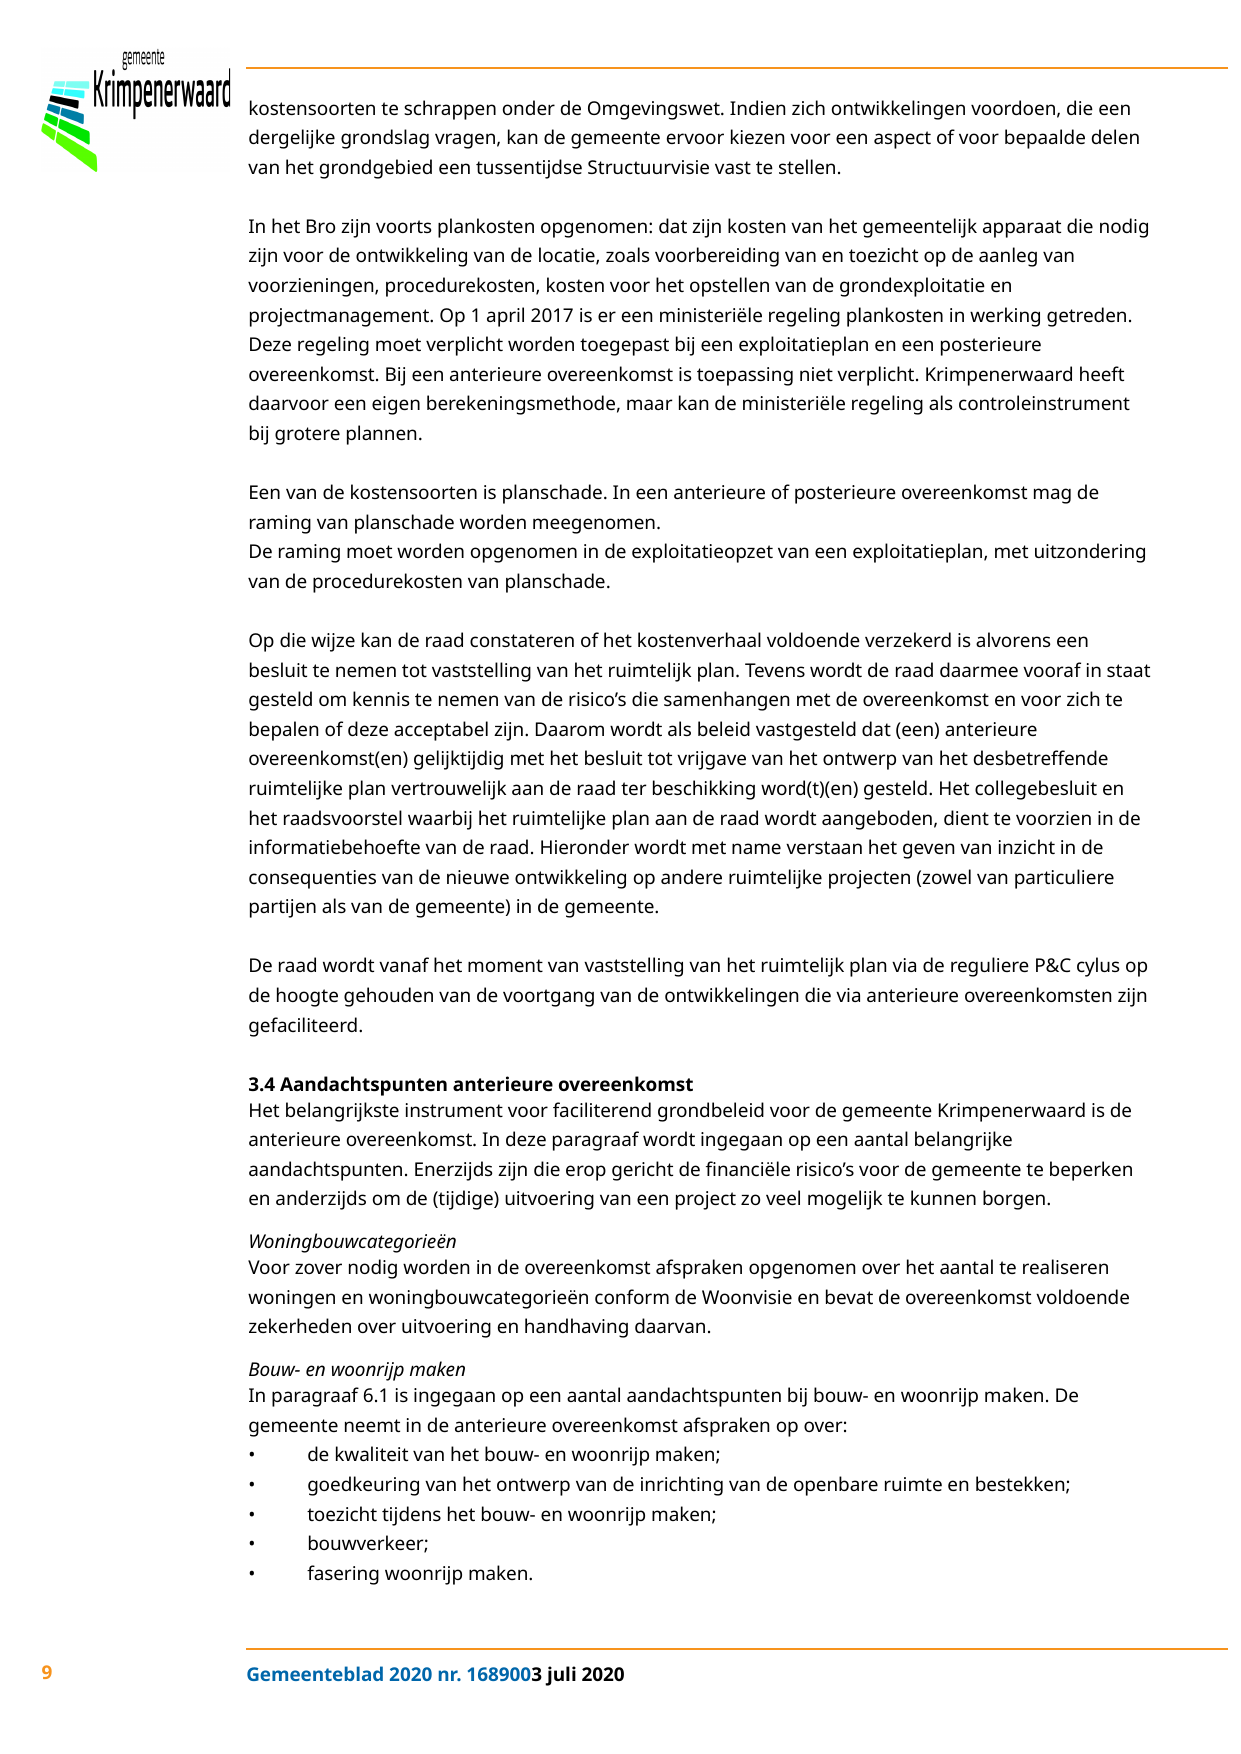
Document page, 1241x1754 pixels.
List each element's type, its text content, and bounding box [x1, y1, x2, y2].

text In paragraaf 6.1 is ingegaan op een aantal aandachtspunten bij bouw- en woonrijp maken. De gemeente neemt in de anterieure overeenkomst afspraken op over: [248, 1382, 1152, 1438]
list de kwaliteit van het bouw- en woonrijp maken; [248, 1442, 1152, 1467]
text In het Bro zijn voorts plankosten opgenomen: dat zijn kosten van het gemeentelijk apparaat die nodig zijn voor de ontwikkeling van de locatie, zoals voorbereiding van en toezicht op de aanleg van voorzieningen, procedurekosten, kosten voor het opstellen van de grondexploitatie en projectmanagement. Op 1 april 2017 is er een ministeriële regeling plankosten in werking getreden. Deze regeling moet verplicht worden toegepast bij een exploitatieplan en een posterieure overeenkomst. Bij een anterieure overeenkomst is toepassing niet verplicht. Krimpenerwaard heeft daarvoor een eigen berekeningsmethode, maar kan de ministeriële regeling als controleinstrument bij grotere plannen. [248, 213, 1152, 446]
text 3.4 Aandachtspunten anterieure overeenkomst [248, 1071, 1152, 1097]
text Bouw- en woonrijp maken [248, 1357, 1152, 1382]
list fasering woonrijp maken. [248, 1560, 1152, 1586]
text Op die wijze kan de raad constateren of het kostenverhaal voldoende verzekerd is alvorens een besluit te nemen tot vaststelling van het ruimtelijk plan. Tevens wordt de raad daarmee vooraf in staat gesteld om kennis te nemen van de risico’s die samenhangen met de overeenkomst en voor zich te bepalen of deze acceptabel zijn. Daarom wordt als beleid vastgesteld dat (een) anterieure overeenkomst(en) gelijktijdig met het besluit tot vrijgave van het ontwerp van het desbetreffende ruimtelijke plan vertrouwelijk aan de raad ter beschikking word(t)(en) gesteld. Het collegebesluit en het raadsvoorstel waarbij het ruimtelijke plan aan de raad wordt aangeboden, dient te voorzien in de informatiebehoefte van de raad. Hieronder wordt met name verstaan het geven van inzicht in de consequenties van de nieuwe ontwikkeling op andere ruimtelijke projecten (zowel van particuliere partijen als van de gemeente) in de gemeente. [248, 627, 1152, 919]
text De raming moet worden opgenomen in de exploitatieopzet van een exploitatieplan, met uitzondering van de procedurekosten van planschade. [248, 538, 1152, 594]
text Woningbouwcategorieën [248, 1229, 1152, 1254]
text De raad wordt vanaf het moment van vaststelling van het ruimtelijk plan via de reguliere P&C cylus op de hoogte gehouden van de voortgang van de ontwikkelingen die via anterieure overeenkomsten zijn gefaciliteerd. [248, 953, 1152, 1038]
text Een van de kostensoorten is planschade. In een anterieure of posterieure overeenkomst mag de raming van planschade worden meegenomen. [248, 479, 1152, 535]
text Het belangrijkste instrument voor faciliterend grondbeleid voor de gemeente Krimpenerwaard is de anterieure overeenkomst. In deze paragraaf wordt ingegaan op een aantal belangrijke aandachtspunten. Enerzijds zijn die erop gericht de financiële risico’s voor de gemeente te beperken en anderzijds om de (tijdige) uitvoering van een project zo veel mogelijk te kunnen borgen. [248, 1097, 1152, 1211]
list goedkeuring van het ontwerp van de inrichting van de openbare ruimte en bestekken; [248, 1471, 1152, 1497]
text Voor zover nodig worden in de overeenkomst afspraken opgenomen over het aantal te realiseren woningen en woningbouwcategorieën conform de Woonvisie en bevat de overeenkomst voldoende zekerheden over uitvoering en handhaving daarvan. [248, 1254, 1152, 1339]
text kostensoorten te schrappen onder de Omgevingswet. Indien zich ontwikkelingen voordoen, die een dergelijke grondslag vragen, kan de gemeente ervoor kiezen voor een aspect of voor bepaalde delen van het grondgebied een tussentijdse Structuurvisie vast te stellen. [248, 95, 1152, 180]
list bouwverkeer; [248, 1530, 1152, 1556]
picture [41, 47, 231, 172]
list toezicht tijdens het bouw- en woonrijp maken; [248, 1501, 1152, 1526]
